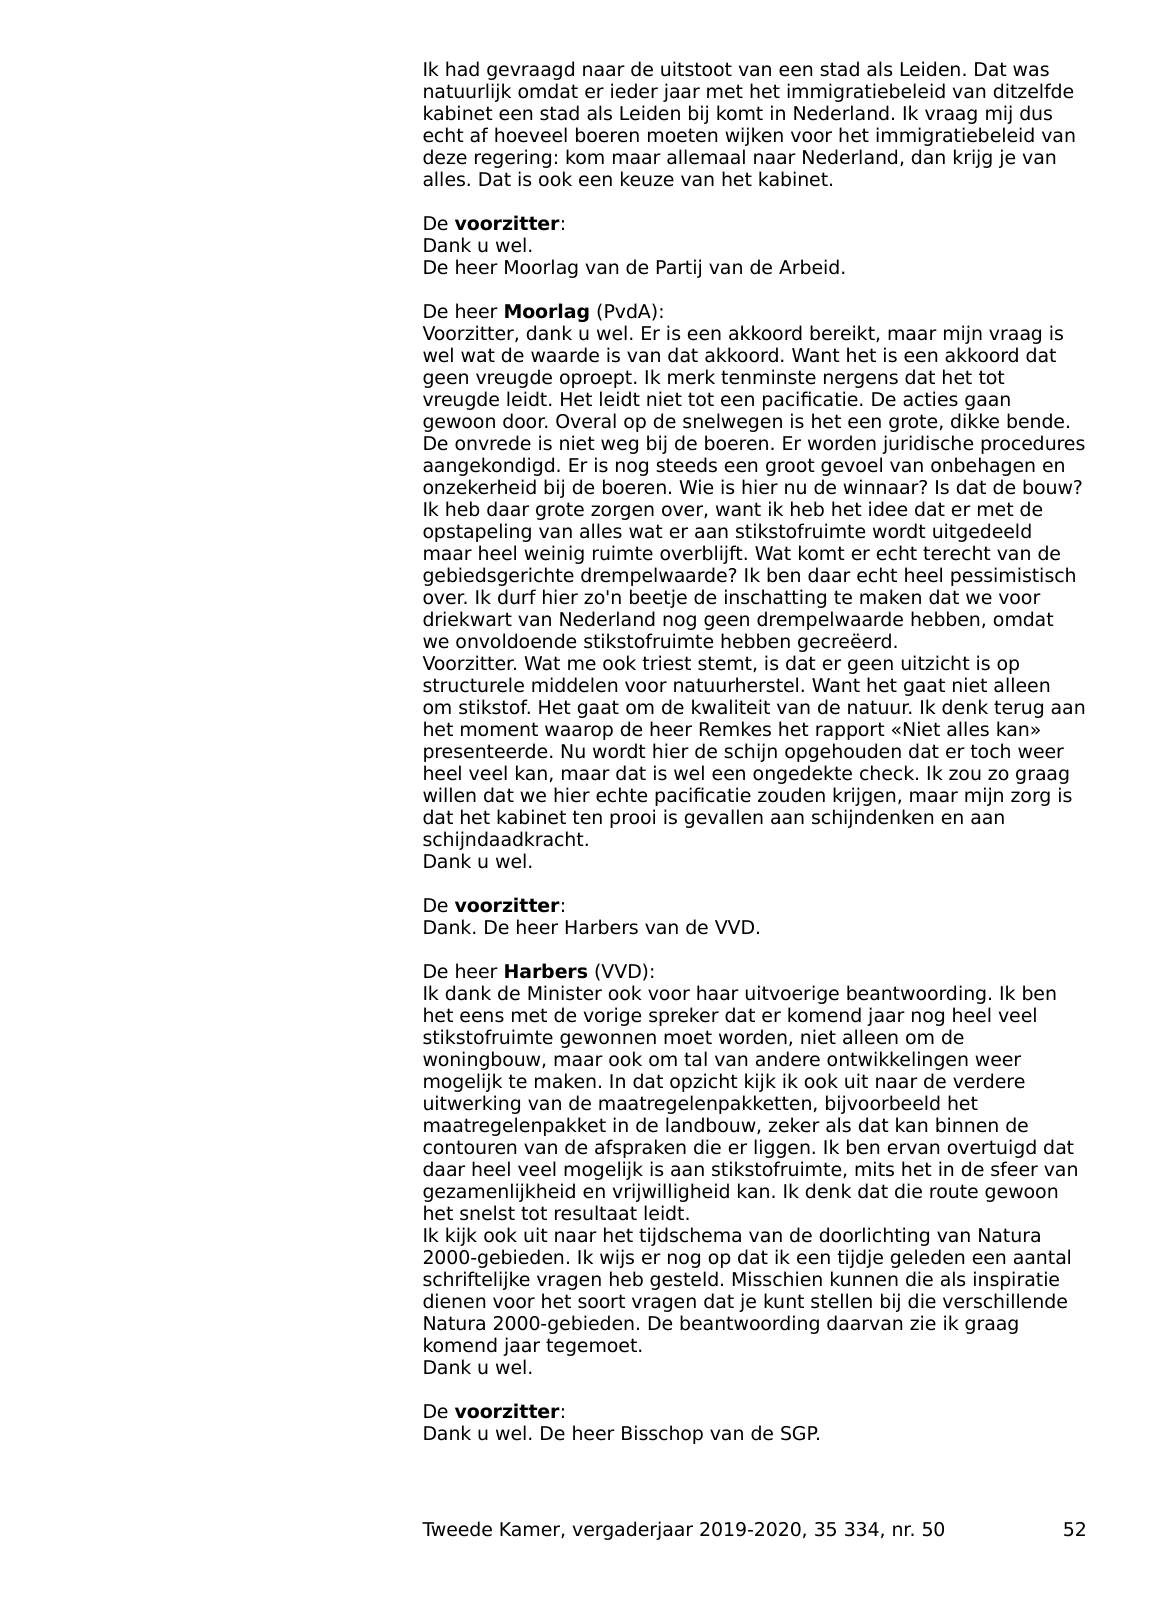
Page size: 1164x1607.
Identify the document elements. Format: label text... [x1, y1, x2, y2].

text De heer Harbers (VVD): [422, 961, 1087, 983]
text De voorzitter: [422, 213, 1087, 235]
text Dank u wel. [422, 1357, 1087, 1379]
text Ik kijk ook uit naar het tijdschema van de doorlichting van Natura 2000-gebieden. Ik wijs er nog op dat ik een tijdje geleden een aantal schriftelijke vragen heb gesteld. Misschien kunnen die als inspiratie dienen voor het soort vragen dat je kunt stellen bij die verschillende Natura 2000-gebieden. De beantwoording daarvan zie ik graag komend jaar tegemoet. [422, 1225, 1087, 1357]
text Dank u wel. [422, 851, 1087, 873]
text Voorzitter, dank u wel. Er is een akkoord bereikt, maar mijn vraag is wel wat de waarde is van dat akkoord. Want het is een akkoord dat geen vreugde oproept. Ik merk tenminste nergens dat het tot vreugde leidt. Het leidt niet tot een pacificatie. De acties gaan gewoon door. Overal op de snelwegen is het een grote, dikke bende. De onvrede is niet weg bij de boeren. Er worden juridische procedures aangekondigd. Er is nog steeds een groot gevoel van onbehagen en onzekerheid bij de boeren. Wie is hier nu de winnaar? Is dat de bouw? Ik heb daar grote zorgen over, want ik heb het idee dat er met de opstapeling van alles wat er aan stikstofruimte wordt uitgedeeld maar heel weinig ruimte overblijft. Wat komt er echt terecht van de gebiedsgerichte drempelwaarde? Ik ben daar echt heel pessimistisch over. Ik durf hier zo'n beetje de inschatting te maken dat we voor driekwart van Nederland nog geen drempelwaarde hebben, omdat we onvoldoende stikstofruimte hebben gecreëerd. [422, 323, 1087, 653]
text De heer Moorlag (PvdA): [422, 301, 1087, 323]
text De heer Moorlag van de Partij van de Arbeid. [422, 257, 1087, 279]
text Ik had gevraagd naar de uitstoot van een stad als Leiden. Dat was natuurlijk omdat er ieder jaar met het immigratiebeleid van ditzelfde kabinet een stad als Leiden bij komt in Nederland. Ik vraag mij dus echt af hoeveel boeren moeten wijken voor het immigratiebeleid van deze regering: kom maar allemaal naar Nederland, dan krijg je van alles. Dat is ook een keuze van het kabinet. [422, 59, 1087, 191]
text De voorzitter: [422, 895, 1087, 917]
text Dank u wel. De heer Bisschop van de SGP. [422, 1423, 1087, 1445]
text De voorzitter: [422, 1401, 1087, 1423]
text Ik dank de Minister ook voor haar uitvoerige beantwoording. Ik ben het eens met de vorige spreker dat er komend jaar nog heel veel stikstofruimte gewonnen moet worden, niet alleen om de woningbouw, maar ook om tal van andere ontwikkelingen weer mogelijk te maken. In dat opzicht kijk ik ook uit naar de verdere uitwerking van de maatregelenpakketten, bijvoorbeeld het maatregelenpakket in de landbouw, zeker als dat kan binnen de contouren van de afspraken die er liggen. Ik ben ervan overtuigd dat daar heel veel mogelijk is aan stikstofruimte, mits het in de sfeer van gezamenlijkheid en vrijwilligheid kan. Ik denk dat die route gewoon het snelst tot resultaat leidt. [422, 983, 1087, 1225]
text Voorzitter. Wat me ook triest stemt, is dat er geen uitzicht is op structurele middelen voor natuurherstel. Want het gaat niet alleen om stikstof. Het gaat om de kwaliteit van de natuur. Ik denk terug aan het moment waarop de heer Remkes het rapport «Niet alles kan» presenteerde. Nu wordt hier de schijn opgehouden dat er toch weer heel veel kan, maar dat is wel een ongedekte check. Ik zou zo graag willen dat we hier echte pacificatie zouden krijgen, maar mijn zorg is dat het kabinet ten prooi is gevallen aan schijndenken en aan schijndaadkracht. [422, 653, 1087, 851]
text Dank. De heer Harbers van de VVD. [422, 917, 1087, 939]
text Dank u wel. [422, 235, 1087, 257]
